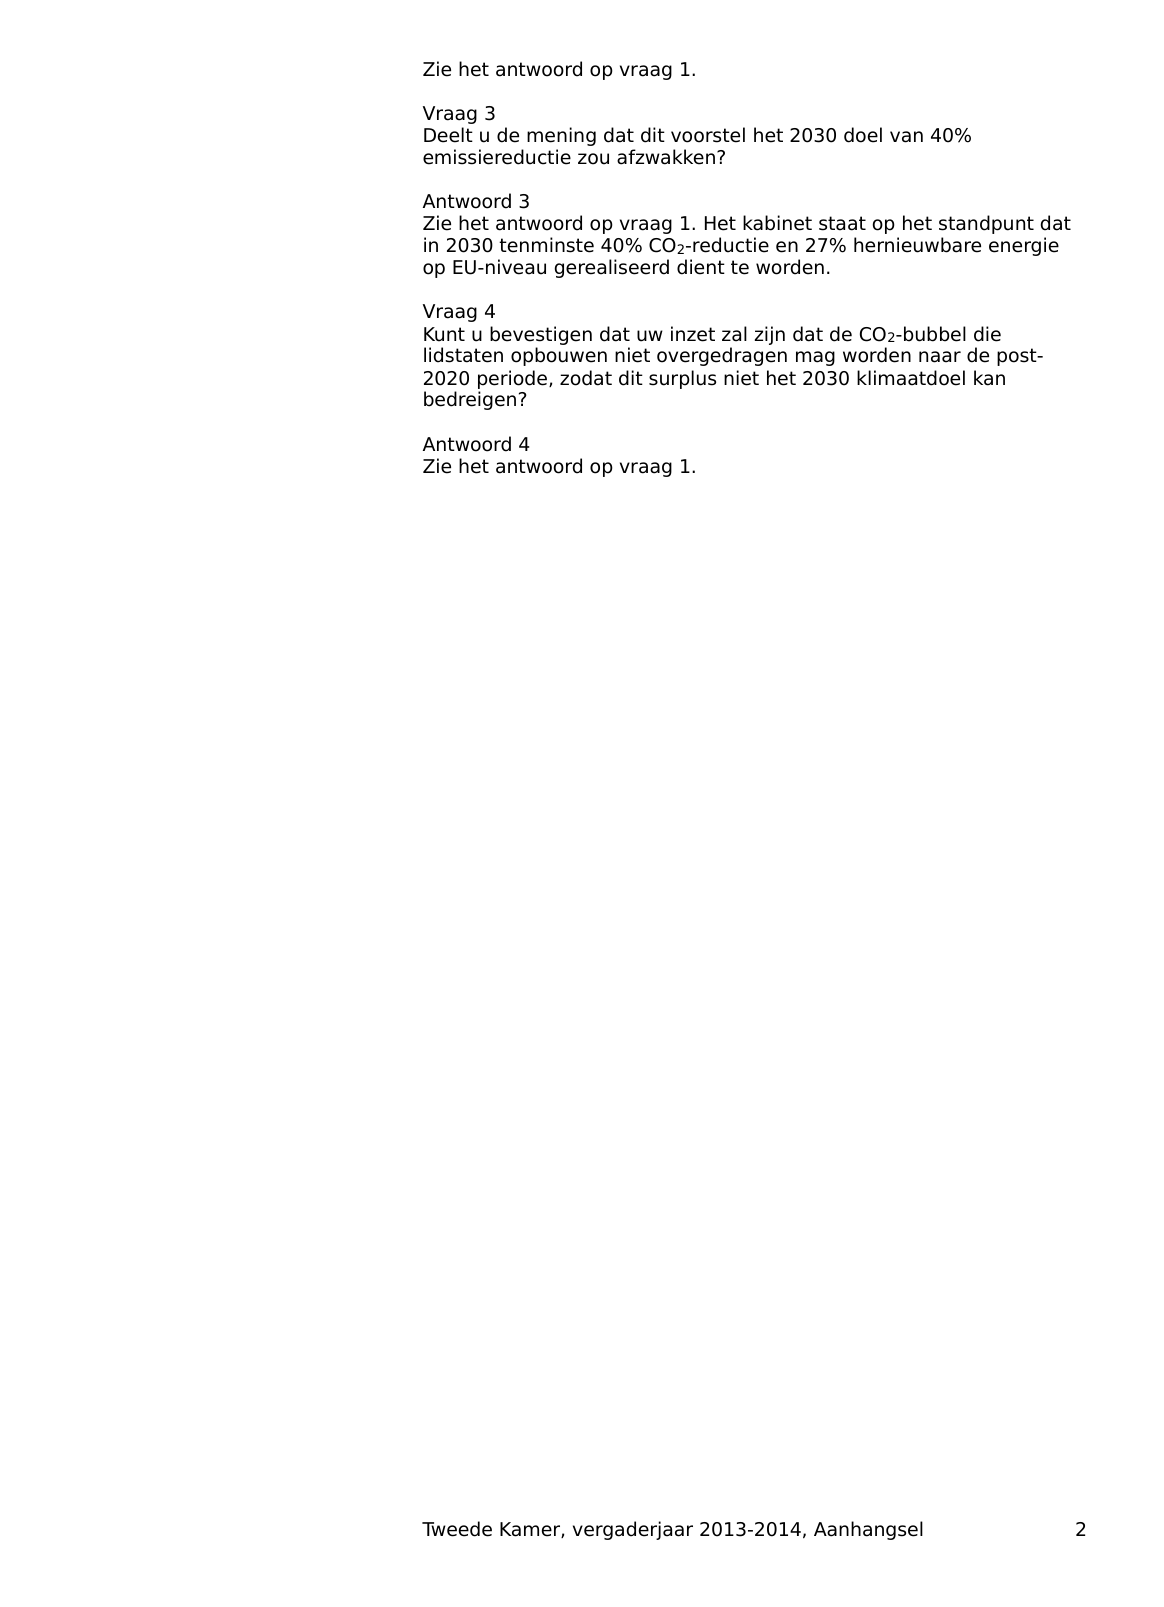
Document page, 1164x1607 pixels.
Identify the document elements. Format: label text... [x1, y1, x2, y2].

text Zie het antwoord op vraag 1. Het kabinet staat op het standpunt dat in 2030 tenminste 40% CO2-reductie en 27% hernieuwbare energie op EU-niveau gerealiseerd dient te worden. [422, 213, 1087, 279]
text Antwoord 3 [422, 191, 1087, 213]
text Kunt u bevestigen dat uw inzet zal zijn dat de CO2-bubbel die lidstaten opbouwen niet overgedragen mag worden naar de post-2020 periode, zodat dit surplus niet het 2030 klimaatdoel kan bedreigen? [422, 323, 1087, 411]
text Deelt u de mening dat dit voorstel het 2030 doel van 40% emissiereductie zou afzwakken? [422, 125, 1087, 169]
text Zie het antwoord op vraag 1. [422, 59, 1087, 81]
text Vraag 3 [422, 103, 1087, 125]
text Zie het antwoord op vraag 1. [422, 456, 1087, 477]
text Vraag 4 [422, 301, 1087, 323]
text Antwoord 4 [422, 433, 1087, 456]
